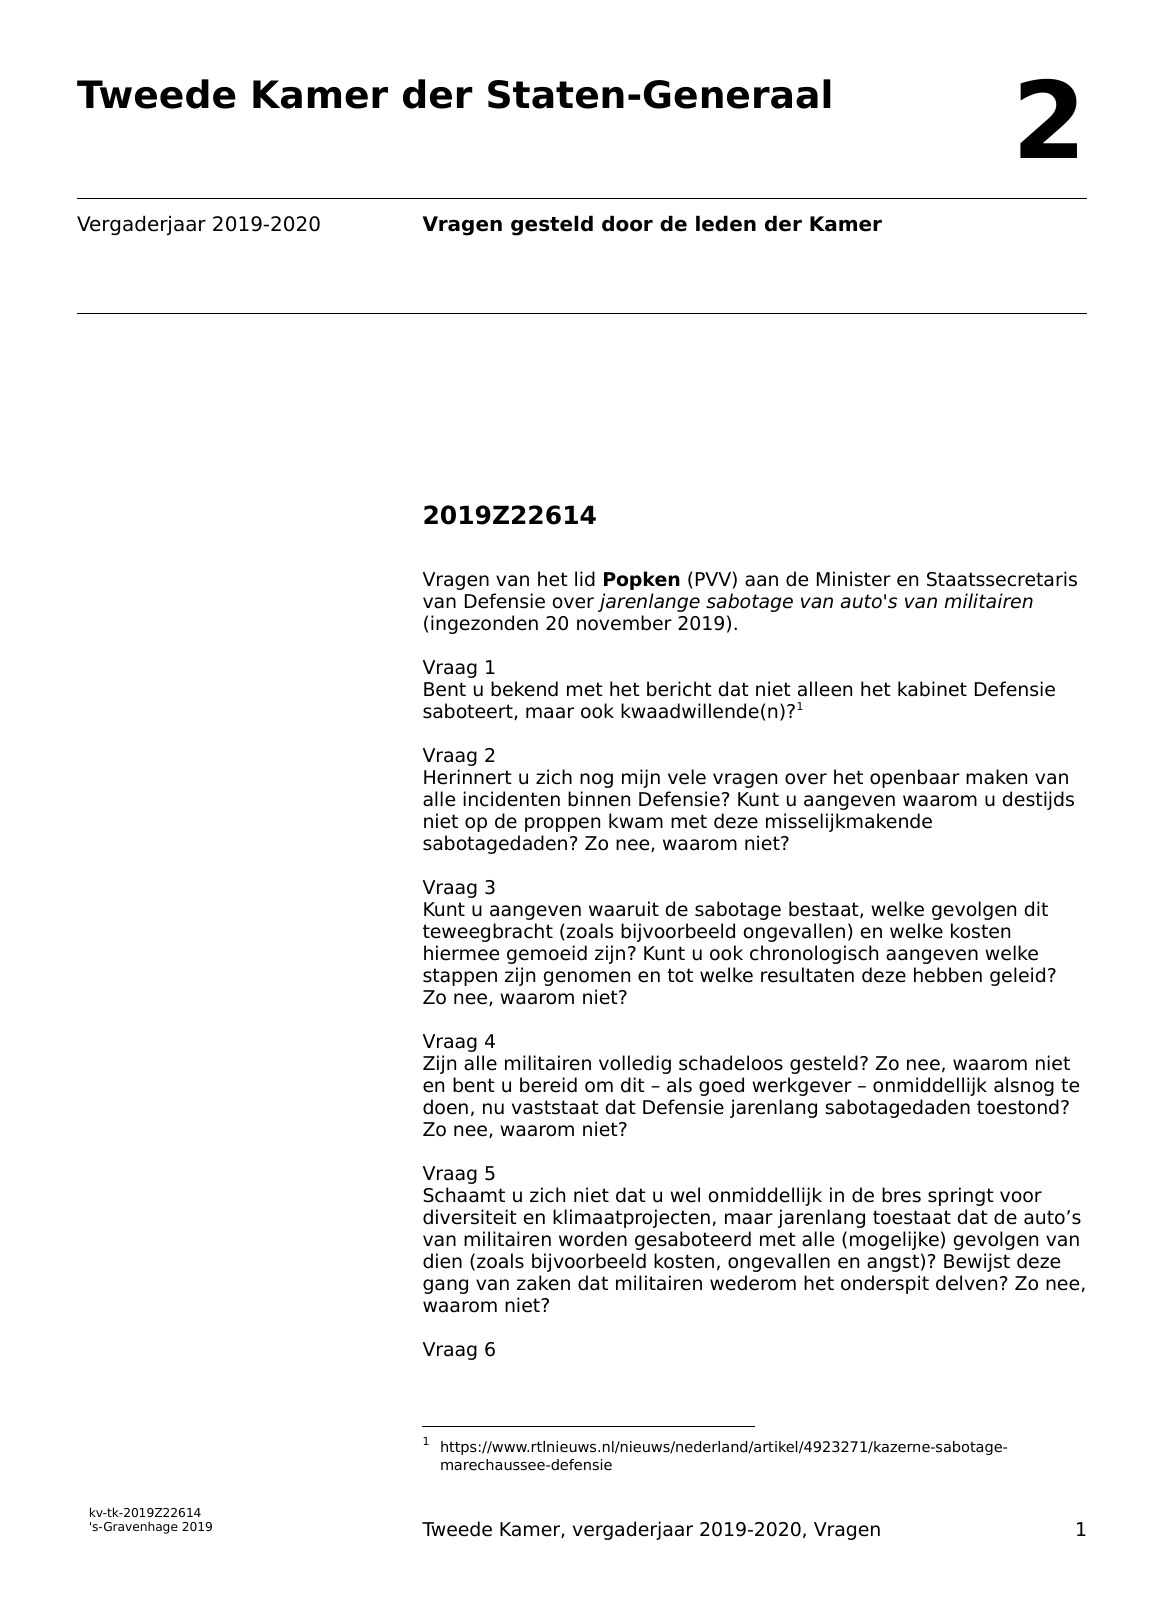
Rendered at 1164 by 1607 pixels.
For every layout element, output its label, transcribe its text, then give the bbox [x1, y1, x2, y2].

text Bent u bekend met het bericht dat niet alleen het kabinet Defensie saboteert, maar ook kwaadwillende(n)? [422, 679, 1087, 723]
text Vraag 6 [422, 1339, 1087, 1361]
text Kunt u aangeven waaruit de sabotage bestaat, welke gevolgen dit teweegbracht (zoals bijvoorbeeld ongevallen) en welke kosten hiermee gemoeid zijn? Kunt u ook chronologisch aangeven welke stappen zijn genomen en tot welke resultaten deze hebben geleid? Zo nee, waarom niet? [422, 899, 1087, 1009]
text Vraag 2 [422, 745, 1087, 767]
text Herinnert u zich nog mijn vele vragen over het openbaar maken van alle incidenten binnen Defensie? Kunt u aangeven waarom u destijds niet op de proppen kwam met deze misselijkmakende sabotagedaden? Zo nee, waarom niet? [422, 767, 1087, 855]
table_header 2 [886, 59, 1087, 198]
table_header Tweede Kamer der Staten-Generaal [77, 59, 886, 198]
table_cell Vergaderjaar 2019-2020 [77, 199, 422, 313]
table_cell Vragen gesteld door de leden der Kamer [422, 199, 1087, 313]
text Schaamt u zich niet dat u wel onmiddellijk in de bres springt voor diversiteit en klimaatprojecten, maar jarenlang toestaat dat de auto’s van militairen worden gesaboteerd met alle (mogelijke) gevolgen van dien (zoals bijvoorbeeld kosten, ongevallen en angst)? Bewijst deze gang van zaken dat militairen wederom het onderspit delven? Zo nee, waarom niet? [422, 1185, 1087, 1317]
text Vraag 1 [422, 657, 1087, 679]
text Vraag 5 [422, 1163, 1087, 1185]
text 's-Gravenhage 2019 [88, 1520, 323, 1534]
text Vragen van het lid Popken (PVV) aan de Minister en Staatssecretaris van Defensie over jarenlange sabotage van auto's van militairen (ingezonden 20 november 2019). [422, 569, 1087, 635]
text kv-tk-2019Z22614 [88, 1506, 323, 1520]
text Zijn alle militairen volledig schadeloos gesteld? Zo nee, waarom niet en bent u bereid om dit – als goed werkgever – onmiddellijk alsnog te doen, nu vaststaat dat Defensie jarenlang sabotagedaden toestond? Zo nee, waarom niet? [422, 1053, 1087, 1141]
text 2019Z22614 [422, 501, 1087, 531]
text Vraag 4 [422, 1031, 1087, 1053]
text https://www.rtlnieuws.nl/nieuws/nederland/artikel/4923271/kazerne-sabotage-marechaussee-defensie [422, 1435, 1087, 1474]
text Vraag 3 [422, 877, 1087, 899]
